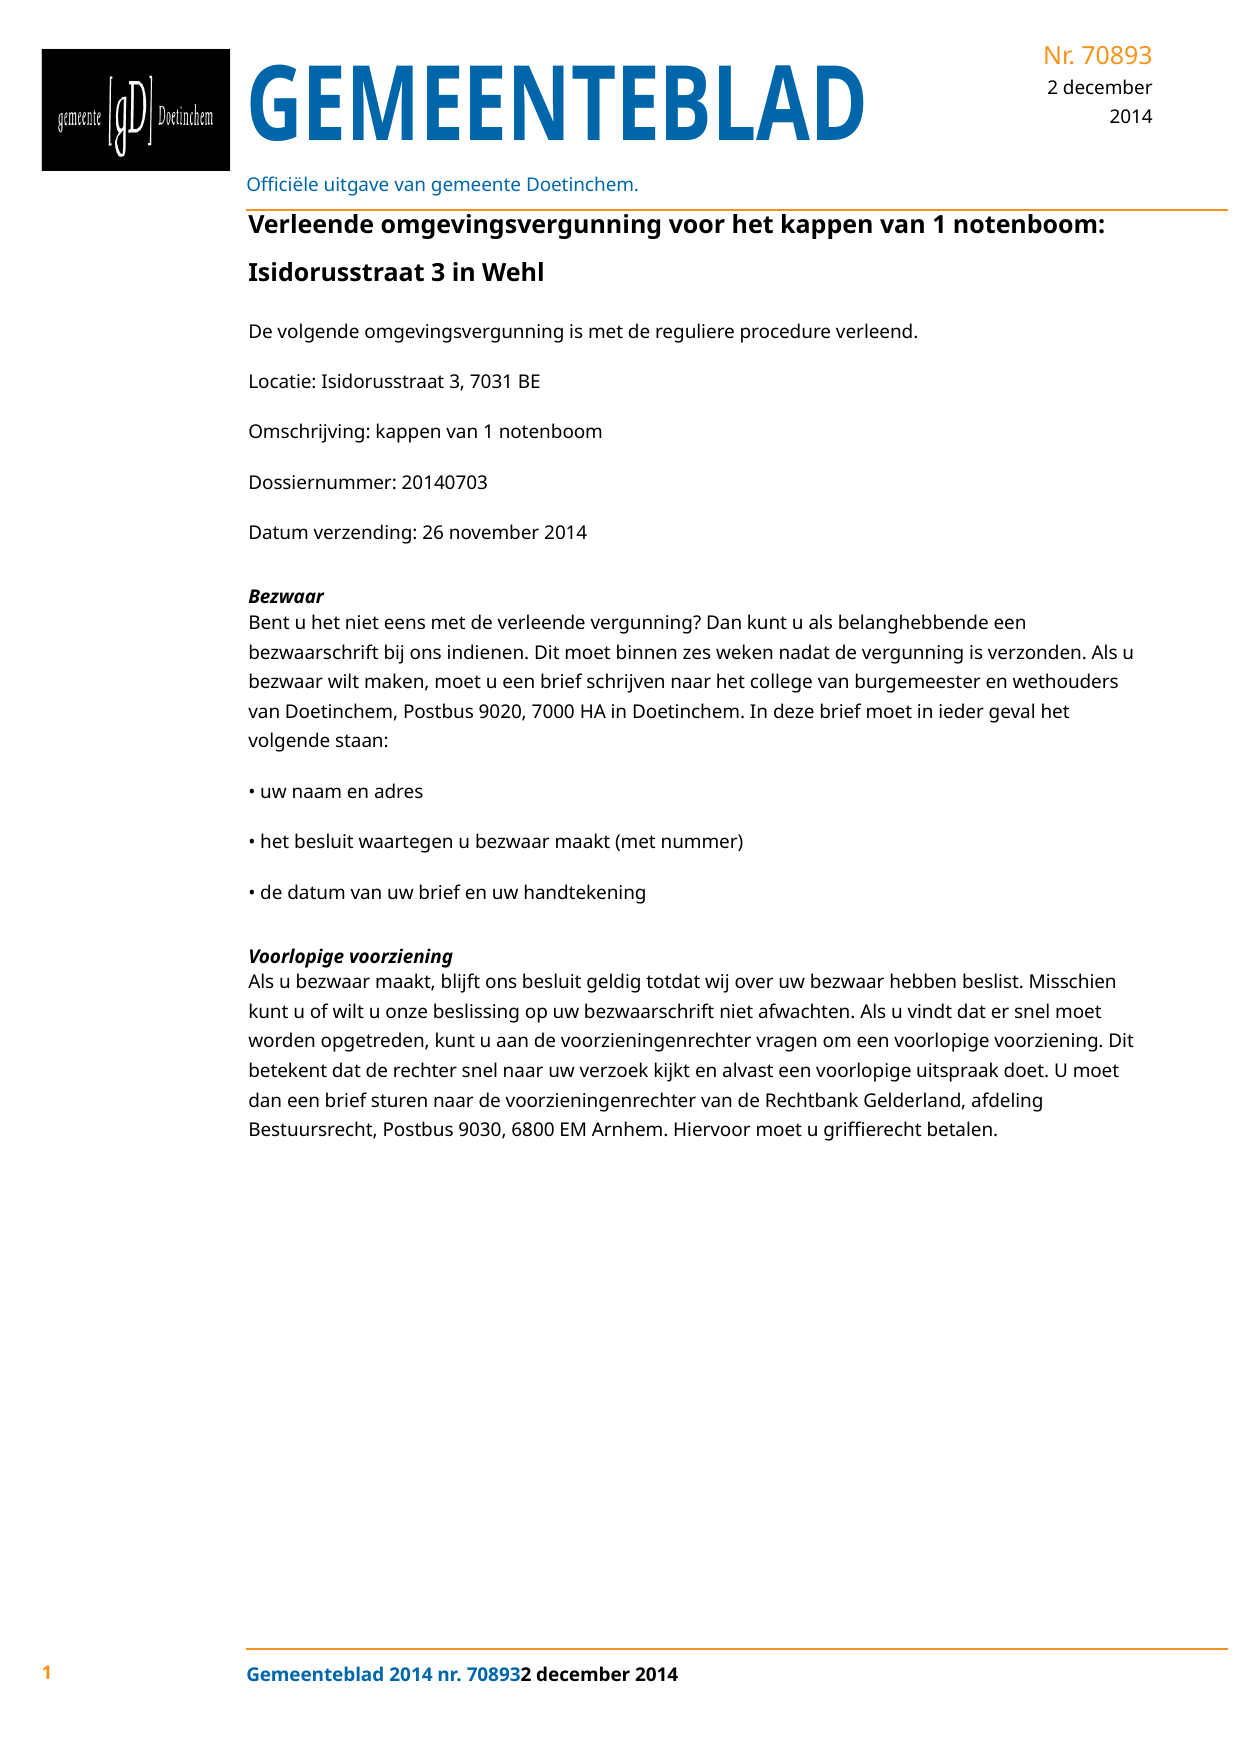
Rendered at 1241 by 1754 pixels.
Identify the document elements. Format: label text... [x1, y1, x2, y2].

text Dossiernummer: 20140703 [248, 469, 1152, 495]
text Omschrijving: kappen van 1 notenboom [248, 419, 1152, 444]
text Voorlopige voorziening [248, 943, 1152, 968]
text De volgende omgevingsvergunning is met de reguliere procedure verleend. [248, 318, 1152, 344]
text • het besluit waartegen u bezwaar maakt (met nummer) [248, 828, 1152, 854]
text Als u bezwaar maakt, blijft ons besluit geldig totdat wij over uw bezwaar hebben beslist. Misschien kunt u of wilt u onze beslissing op uw bezwaarschrift niet afwachten. Als u vindt dat er snel moet worden opgetreden, kunt u aan de voorzieningenrechter vragen om een voorlopige voorziening. Dit betekent dat de rechter snel naar uw verzoek kijkt en alvast een voorlopige uitspraak doet. U moet dan een brief sturen naar de voorzieningenrechter van de Rechtbank Gelderland, afdeling Bestuursrecht, Postbus 9030, 6800 EM Arnhem. Hiervoor moet u griffierecht betalen. [248, 968, 1152, 1142]
text • de datum van uw brief en uw handtekening [248, 879, 1152, 904]
text Bent u het niet eens met de verleende vergunning? Dan kunt u als belanghebbende een bezwaarschrift bij ons indienen. Dit moet binnen zes weken nadat de vergunning is verzonden. Als u bezwaar wilt maken, moet u een brief schrijven naar het college van burgemeester en wethouders van Doetinchem, Postbus 9020, 7000 HA in Doetinchem. In deze brief moet in ieder geval het volgende staan: [248, 609, 1152, 753]
text Datum verzending: 26 november 2014 [248, 519, 1152, 545]
picture [41, 47, 231, 172]
text • uw naam en adres [248, 778, 1152, 804]
text Locatie: Isidorusstraat 3, 7031 BE [248, 368, 1152, 394]
text Verleende omgevingsvergunning voor het kappen van 1 notenboom: Isidorusstraat 3 in Wehl [248, 211, 1152, 288]
text Bezwaar [248, 583, 1152, 609]
